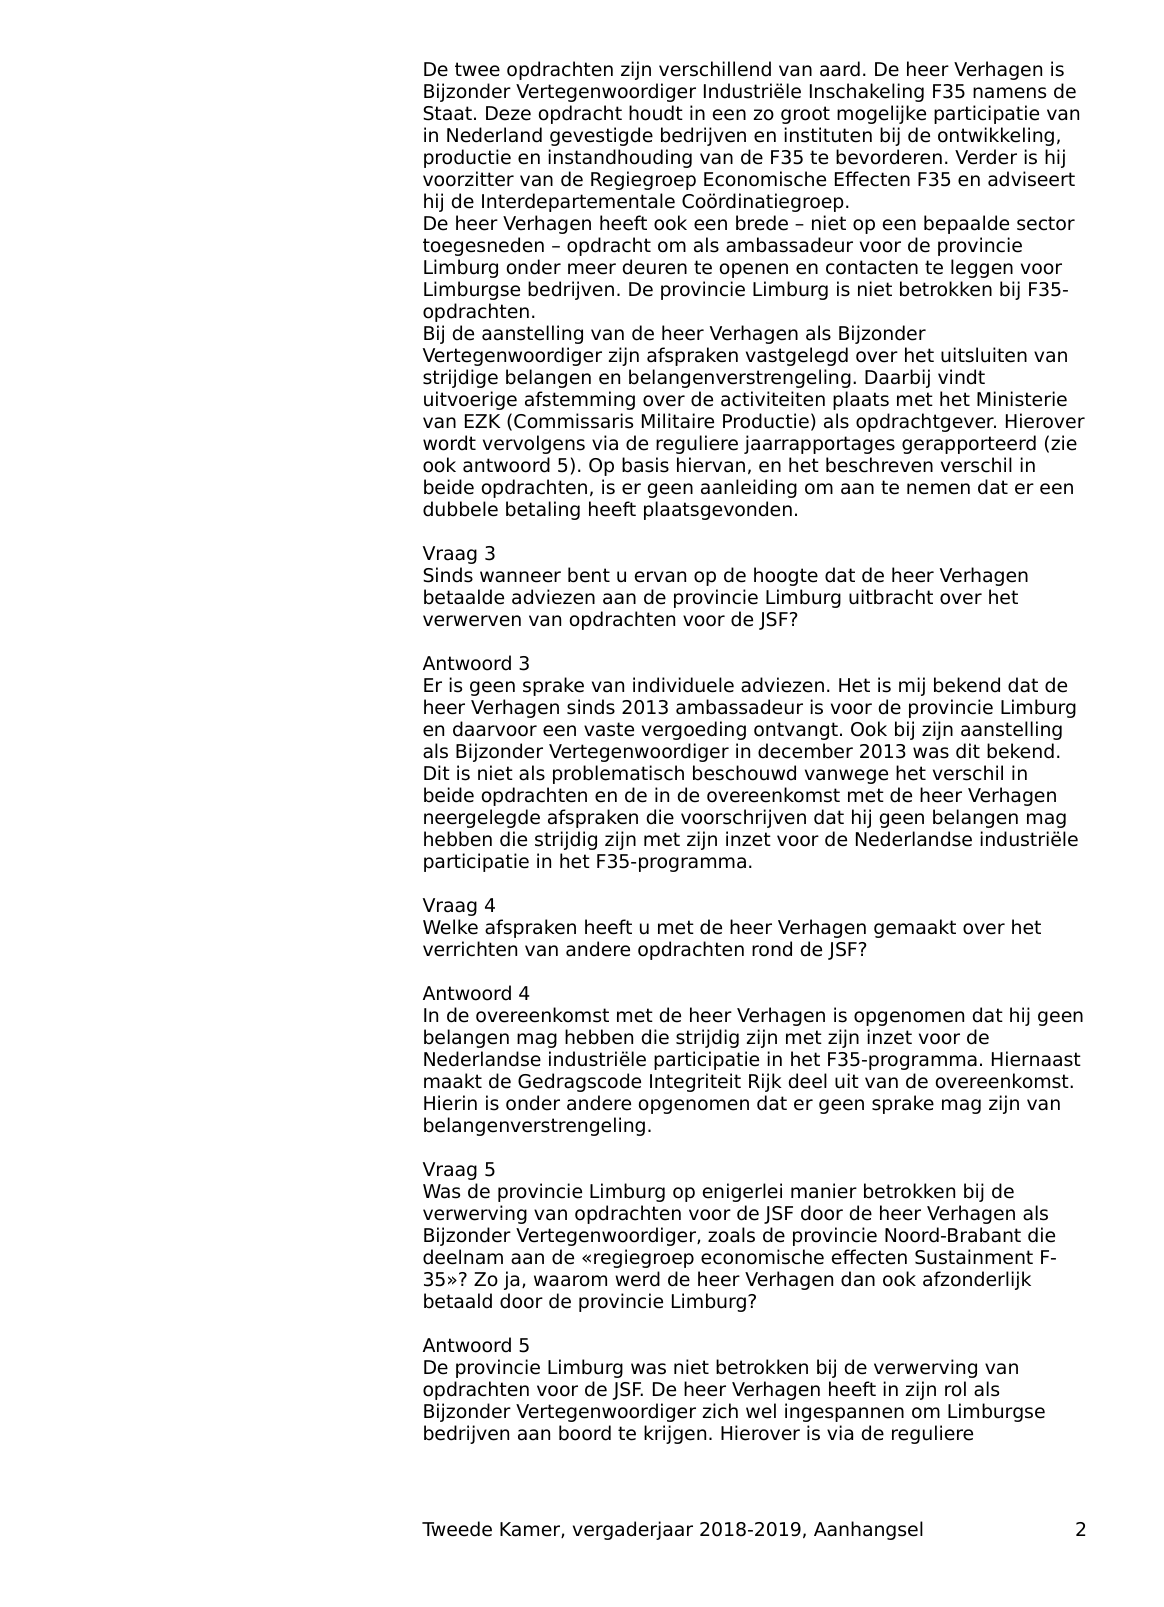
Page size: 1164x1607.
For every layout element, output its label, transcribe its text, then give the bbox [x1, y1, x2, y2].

text Vraag 3 [422, 543, 1087, 565]
text Er is geen sprake van individuele adviezen. Het is mij bekend dat de heer Verhagen sinds 2013 ambassadeur is voor de provincie Limburg en daarvoor een vaste vergoeding ontvangt. Ook bij zijn aanstelling als Bijzonder Vertegenwoordiger in december 2013 was dit bekend. Dit is niet als problematisch beschouwd vanwege het verschil in beide opdrachten en de in de overeenkomst met de heer Verhagen neergelegde afspraken die voorschrijven dat hij geen belangen mag hebben die strijdig zijn met zijn inzet voor de Nederlandse industriële participatie in het F35-programma. [422, 675, 1087, 873]
text Vraag 4 [422, 895, 1087, 917]
text Sinds wanneer bent u ervan op de hoogte dat de heer Verhagen betaalde adviezen aan de provincie Limburg uitbracht over het verwerven van opdrachten voor de JSF? [422, 565, 1087, 631]
text Welke afspraken heeft u met de heer Verhagen gemaakt over het verrichten van andere opdrachten rond de JSF? [422, 917, 1087, 961]
text De heer Verhagen heeft ook een brede – niet op een bepaalde sector toegesneden – opdracht om als ambassadeur voor de provincie Limburg onder meer deuren te openen en contacten te leggen voor Limburgse bedrijven. De provincie Limburg is niet betrokken bij F35-opdrachten. [422, 213, 1087, 323]
text In de overeenkomst met de heer Verhagen is opgenomen dat hij geen belangen mag hebben die strijdig zijn met zijn inzet voor de Nederlandse industriële participatie in het F35-programma. Hiernaast maakt de Gedragscode Integriteit Rijk deel uit van de overeenkomst. Hierin is onder andere opgenomen dat er geen sprake mag zijn van belangenverstrengeling. [422, 1005, 1087, 1137]
text De provincie Limburg was niet betrokken bij de verwerving van opdrachten voor de JSF. De heer Verhagen heeft in zijn rol als Bijzonder Vertegenwoordiger zich wel ingespannen om Limburgse bedrijven aan boord te krijgen. Hierover is via de reguliere [422, 1357, 1087, 1445]
text Was de provincie Limburg op enigerlei manier betrokken bij de verwerving van opdrachten voor de JSF door de heer Verhagen als Bijzonder Vertegenwoordiger, zoals de provincie Noord-Brabant die deelnam aan de «regiegroep economische effecten Sustainment F-35»? Zo ja, waarom werd de heer Verhagen dan ook afzonderlijk betaald door de provincie Limburg? [422, 1181, 1087, 1313]
text Antwoord 4 [422, 983, 1087, 1005]
text Vraag 5 [422, 1159, 1087, 1181]
text Bij de aanstelling van de heer Verhagen als Bijzonder Vertegenwoordiger zijn afspraken vastgelegd over het uitsluiten van strijdige belangen en belangenverstrengeling. Daarbij vindt uitvoerige afstemming over de activiteiten plaats met het Ministerie van EZK (Commissaris Militaire Productie) als opdrachtgever. Hierover wordt vervolgens via de reguliere jaarrapportages gerapporteerd (zie ook antwoord 5). Op basis hiervan, en het beschreven verschil in beide opdrachten, is er geen aanleiding om aan te nemen dat er een dubbele betaling heeft plaatsgevonden. [422, 323, 1087, 521]
text De twee opdrachten zijn verschillend van aard. De heer Verhagen is Bijzonder Vertegenwoordiger Industriële Inschakeling F35 namens de Staat. Deze opdracht houdt in een zo groot mogelijke participatie van in Nederland gevestigde bedrijven en instituten bij de ontwikkeling, productie en instandhouding van de F35 te bevorderen. Verder is hij voorzitter van de Regiegroep Economische Effecten F35 en adviseert hij de Interdepartementale Coördinatiegroep. [422, 59, 1087, 213]
text Antwoord 5 [422, 1335, 1087, 1357]
text Antwoord 3 [422, 653, 1087, 675]
